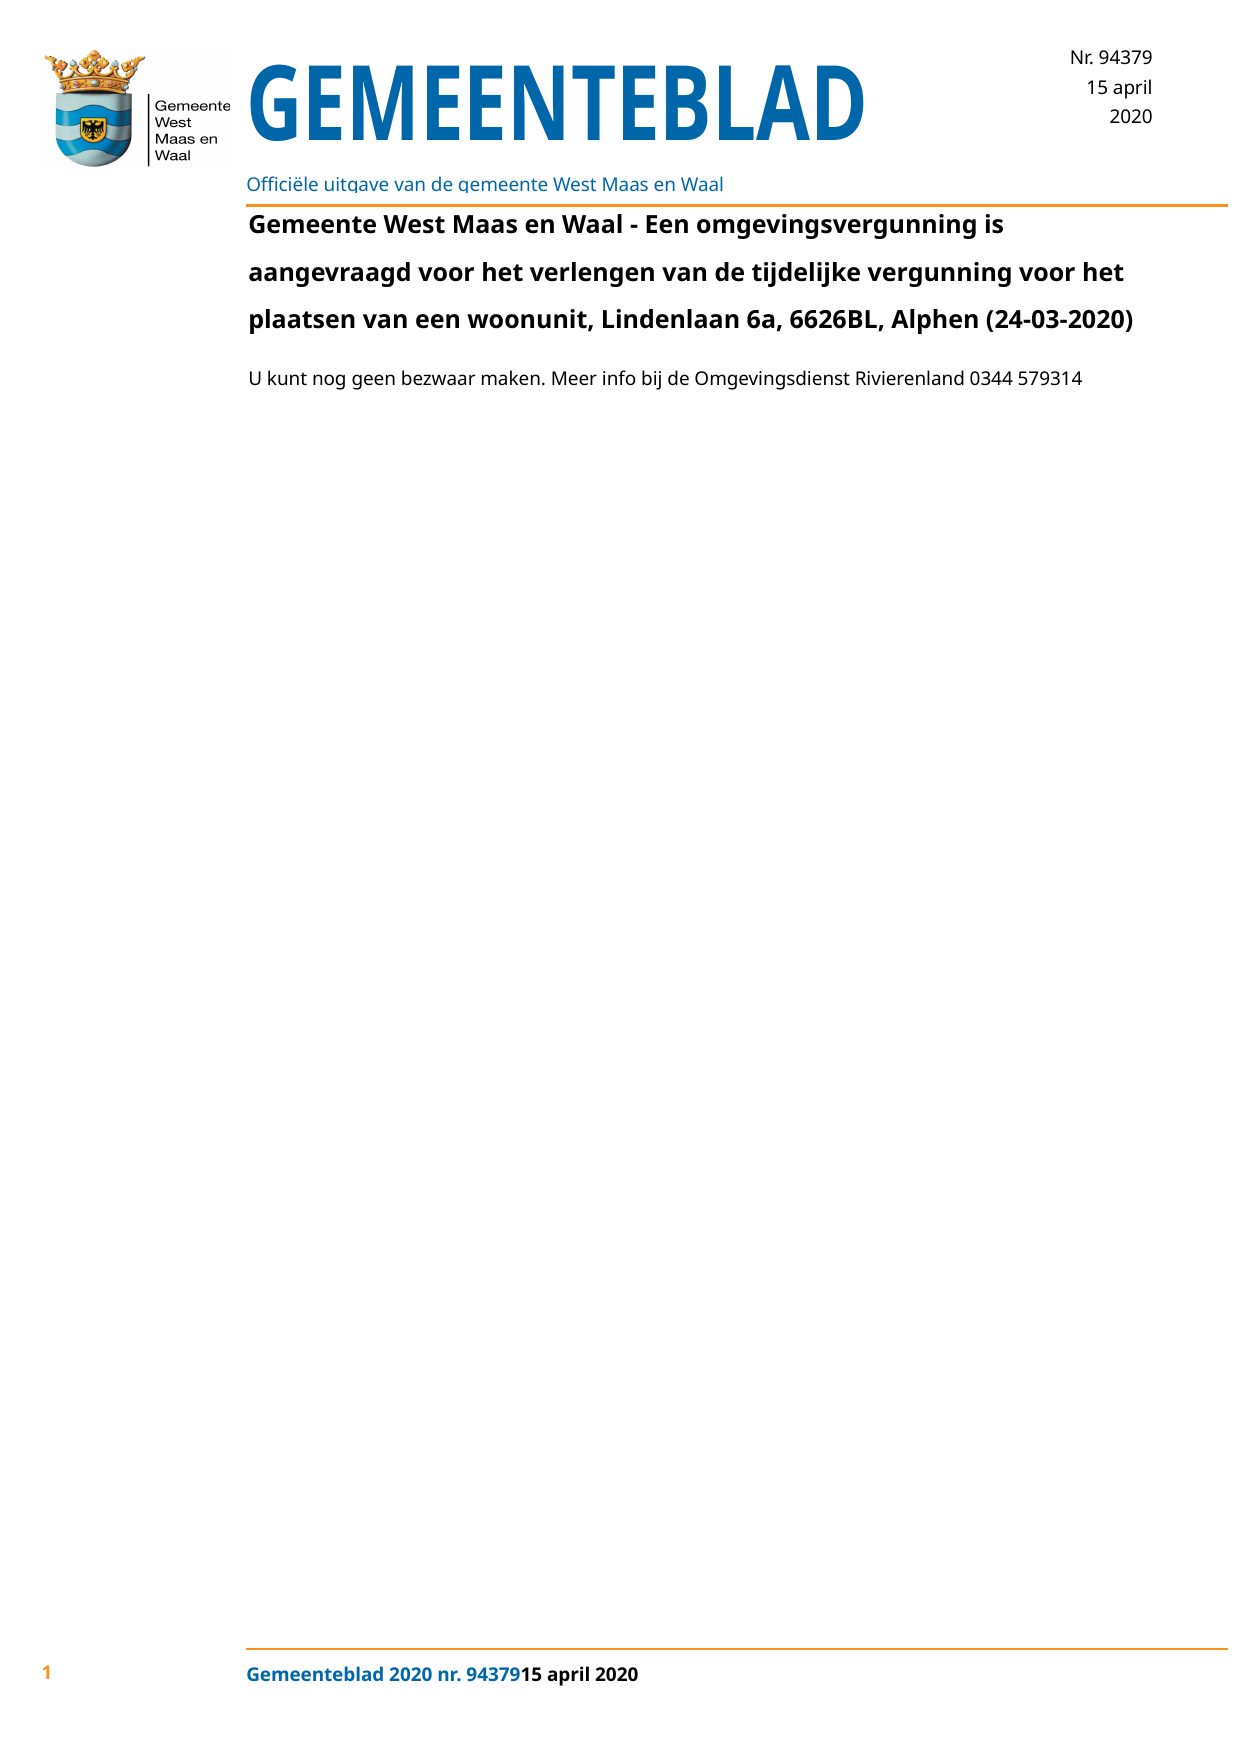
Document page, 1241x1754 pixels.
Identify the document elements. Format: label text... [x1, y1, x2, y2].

picture [41, 47, 231, 172]
text Gemeente West Maas en Waal - Een omgevingsvergunning is aangevraagd voor het verlengen van de tijdelijke vergunning voor het plaatsen van een woonunit, Lindenlaan 6a, 6626BL, Alphen (24-03-2020) [248, 207, 1152, 336]
text U kunt nog geen bezwaar maken. Meer info bij de Omgevingsdienst Rivierenland 0344 579314 [248, 366, 1152, 391]
